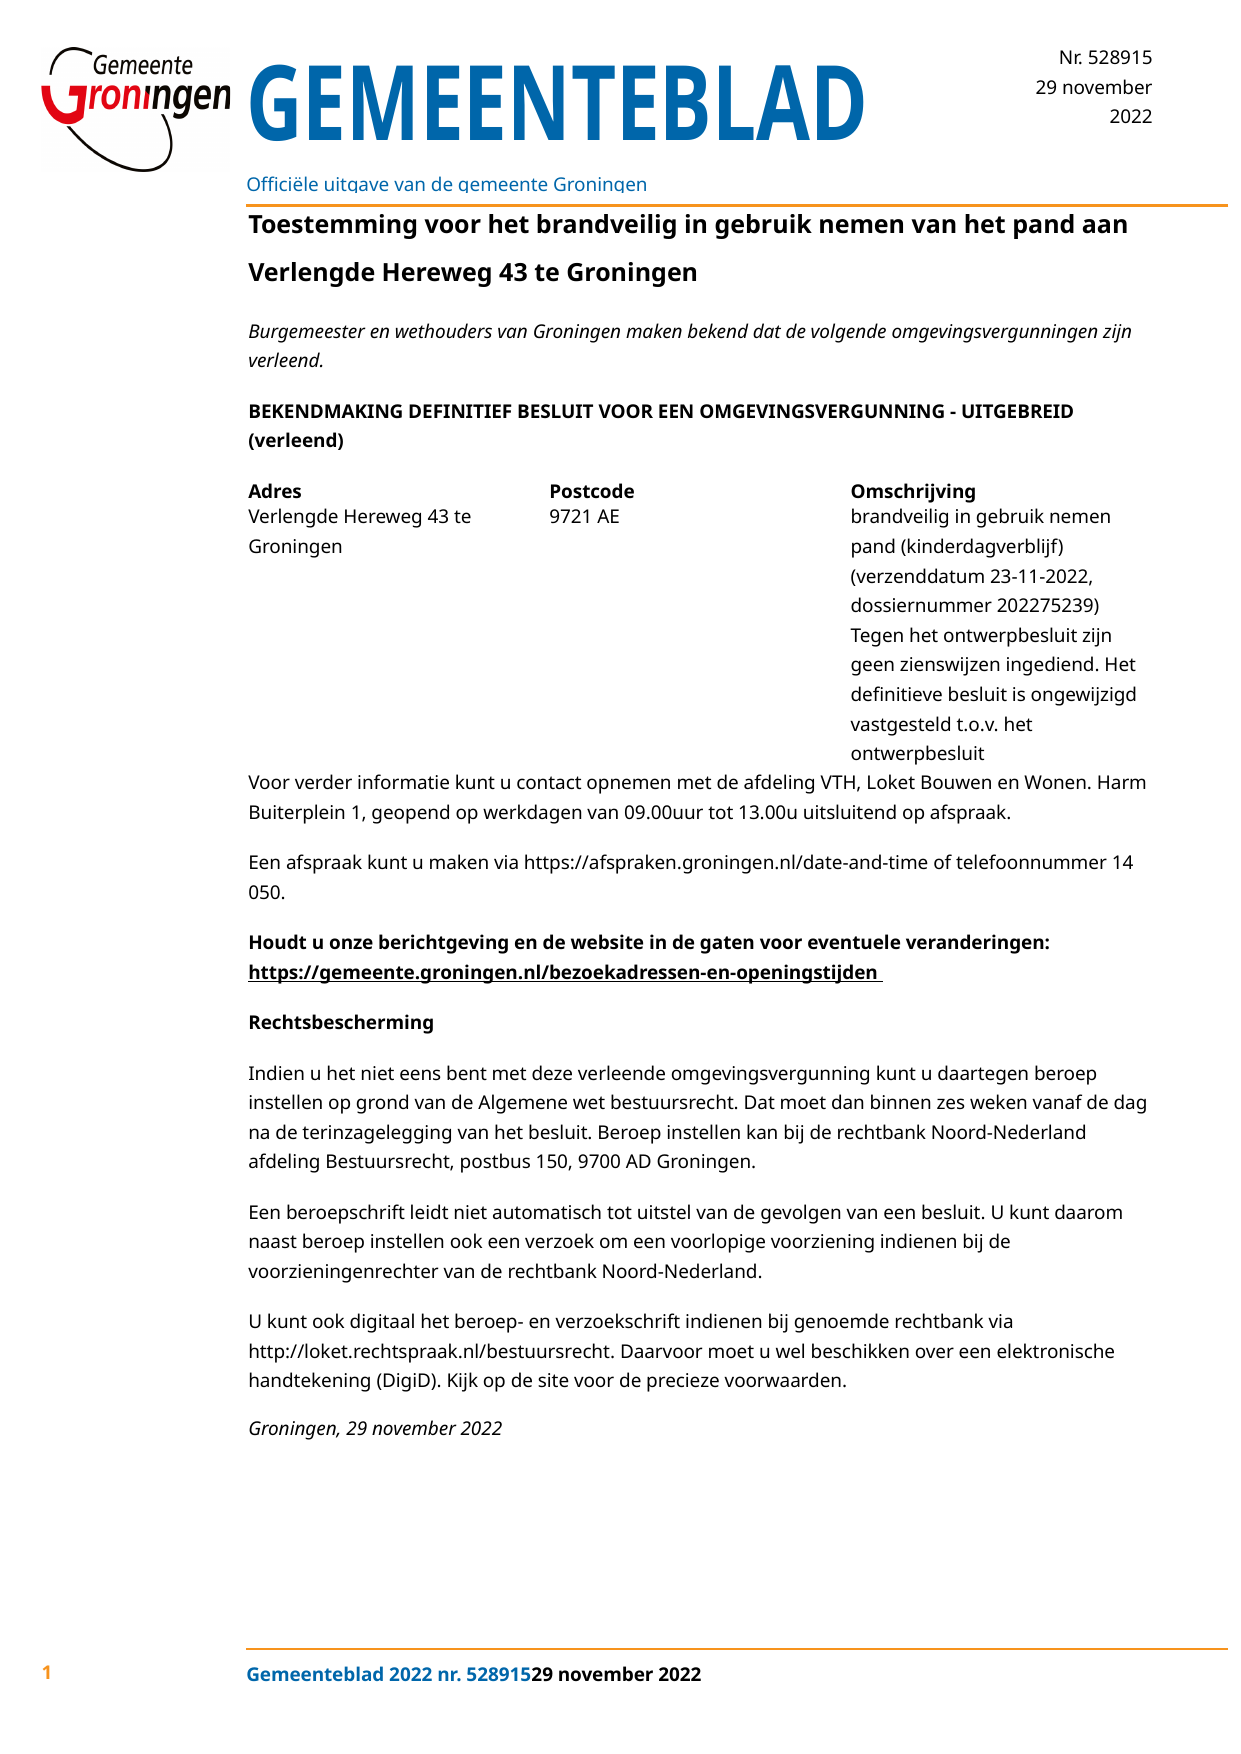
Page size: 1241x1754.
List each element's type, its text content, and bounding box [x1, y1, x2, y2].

table_header Omschrijving [850, 478, 1152, 504]
table_cell brandveilig in gebruik nemen pand (kinderdagverblijf) (verzenddatum 23-11-2022, dossiernummer 202275239) Tegen het ontwerpbesluit zijn geen zienswijzen ingediend. Het definitieve besluit is ongewijzigd vastgesteld t.o.v. het ontwerpbesluit [850, 504, 1152, 766]
text Rechtsbescherming [248, 1009, 1152, 1035]
table_cell 9721 AE [549, 504, 850, 766]
text Burgemeester en wethouders van Groningen maken bekend dat de volgende omgevingsvergunningen zijn verleend. [248, 318, 1152, 373]
text Toestemming voor het brandveilig in gebruik nemen van het pand aan Verlengde Hereweg 43 te Groningen [248, 207, 1152, 288]
text Groningen, 29 november 2022 [248, 1416, 1152, 1441]
text Indien u het niet eens bent met deze verleende omgevingsvergunning kunt u daartegen beroep instellen op grond van de Algemene wet bestuursrecht. Dat moet dan binnen zes weken vanaf de dag na de terinzagelegging van het besluit. Beroep instellen kan bij de rechtbank Noord-Nederland afdeling Bestuursrecht, postbus 150, 9700 AD Groningen. [248, 1060, 1152, 1174]
table_header Adres [248, 478, 549, 504]
text Een afspraak kunt u maken via https://afspraken.groningen.nl/date-and-time of telefoonnummer 14 050. [248, 849, 1152, 905]
table_header Postcode [549, 478, 850, 504]
text Een beroepschrift leidt niet automatisch tot uitstel van de gevolgen van een besluit. U kunt daarom naast beroep instellen ook een verzoek om een voorlopige voorziening indienen bij de voorzieningenrechter van de rechtbank Noord-Nederland. [248, 1199, 1152, 1284]
table_cell Verlengde Hereweg 43 te Groningen [248, 504, 549, 766]
text U kunt ook digitaal het beroep- en verzoekschrift indienen bij genoemde rechtbank via http://loket.rechtspraak.nl/bestuursrecht. Daarvoor moet u wel beschikken over een elektronische handtekening (DigiD). Kijk op de site voor de precieze voorwaarden. [248, 1308, 1152, 1393]
text Voor verder informatie kunt u contact opnemen met de afdeling VTH, Loket Bouwen en Wonen. Harm Buiterplein 1, geopend op werkdagen van 09.00uur tot 13.00u uitsluitend op afspraak. [248, 769, 1152, 825]
picture [41, 47, 231, 172]
text BEKENDMAKING DEFINITIEF BESLUIT VOOR EEN OMGEVINGSVERGUNNING - UITGEBREID (verleend) [248, 398, 1152, 453]
text Houdt u onze berichtgeving en de website in de gaten voor eventuele veranderingen: https://gemeente.groningen.nl/bezoekadressen-en-openingstijden [248, 929, 1152, 985]
